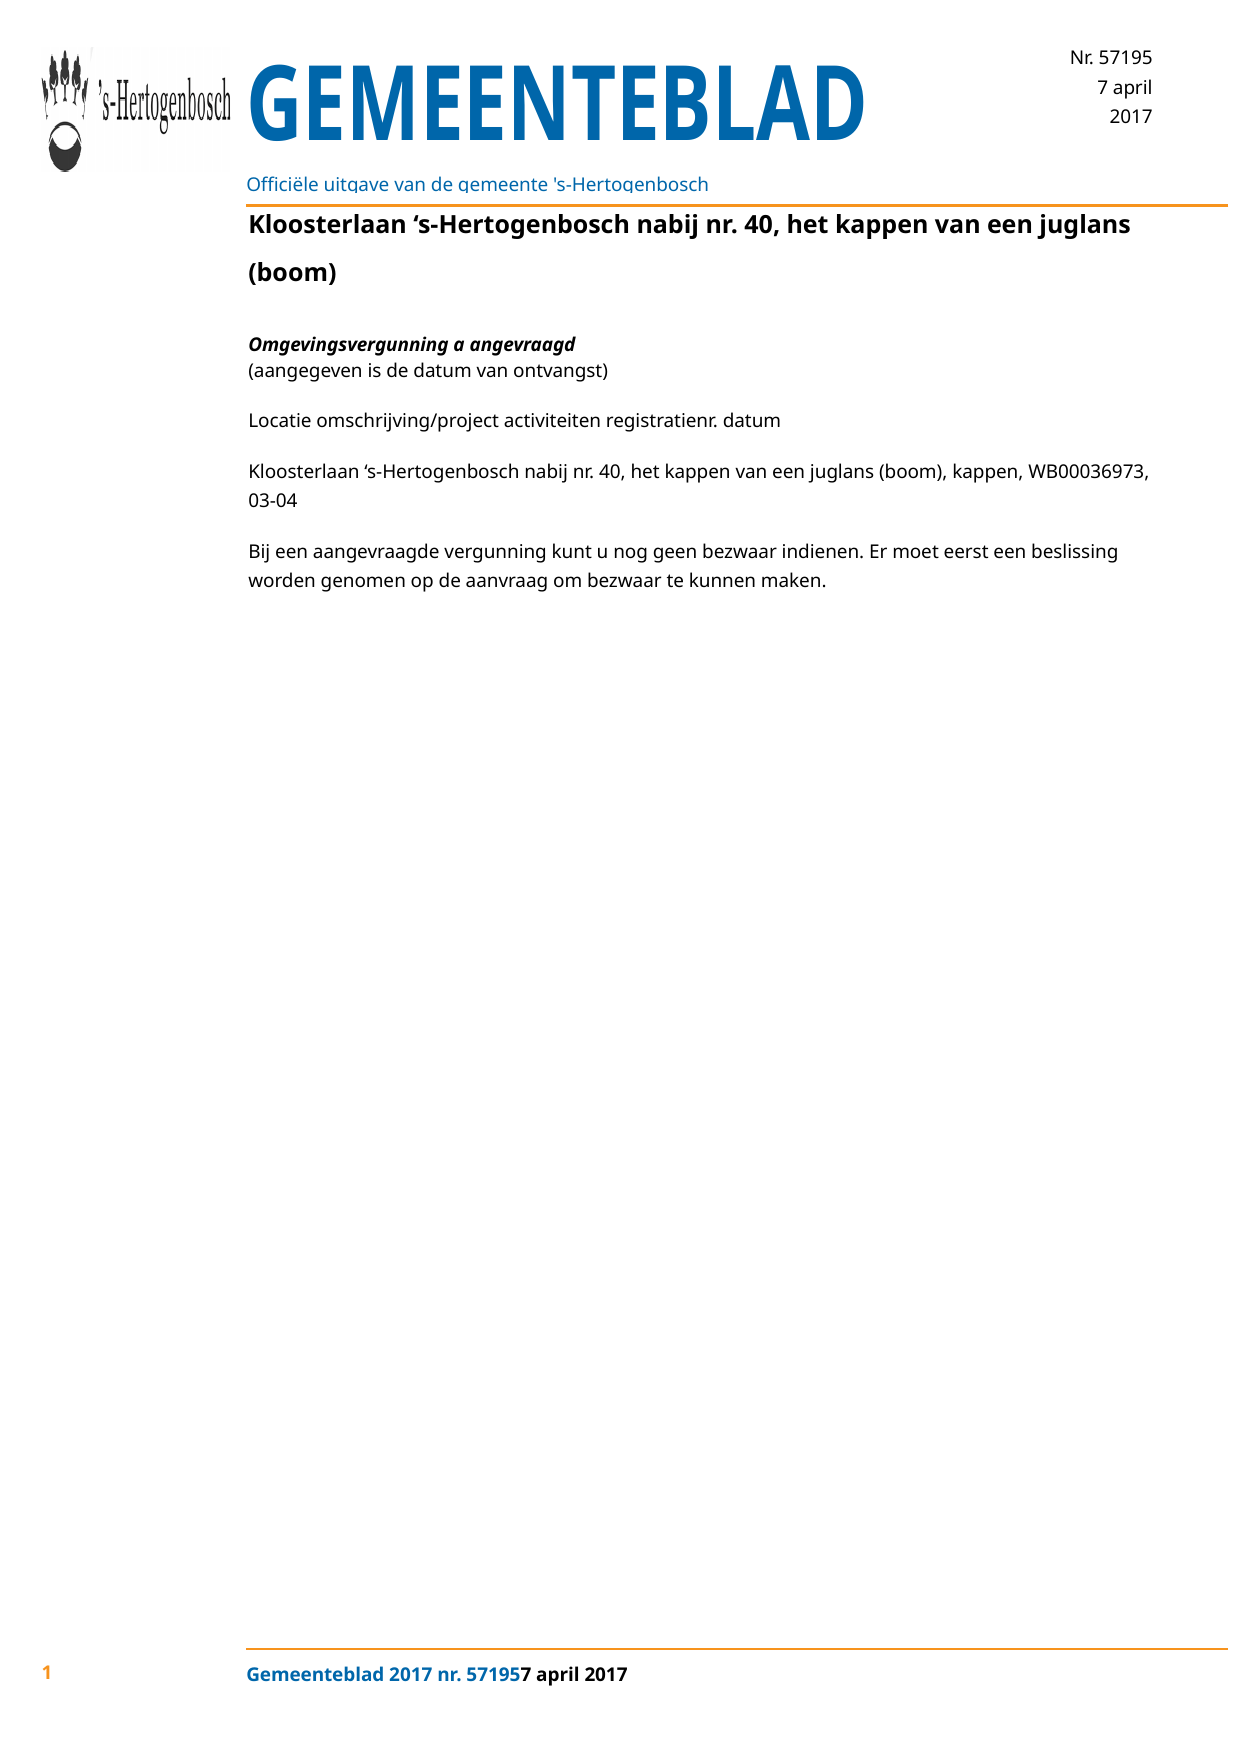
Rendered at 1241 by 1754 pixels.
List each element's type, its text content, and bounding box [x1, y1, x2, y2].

text (aangegeven is de datum van ontvangst) [248, 357, 1152, 383]
text Kloosterlaan ‘s-Hertogenbosch nabij nr. 40, het kappen van een juglans (boom), kappen, WB00036973, 03-04 [248, 458, 1152, 513]
picture [41, 47, 231, 172]
text Bij een aangevraagde vergunning kunt u nog geen bezwaar indienen. Er moet eerst een beslissing worden genomen op de aanvraag om bezwaar te kunnen maken. [248, 538, 1152, 593]
text Omgevingsvergunning a angevraagd [248, 331, 1152, 357]
text Kloosterlaan ‘s-Hertogenbosch nabij nr. 40, het kappen van een juglans (boom) [248, 207, 1152, 288]
text Locatie omschrijving/project activiteiten registratienr. datum [248, 408, 1152, 433]
